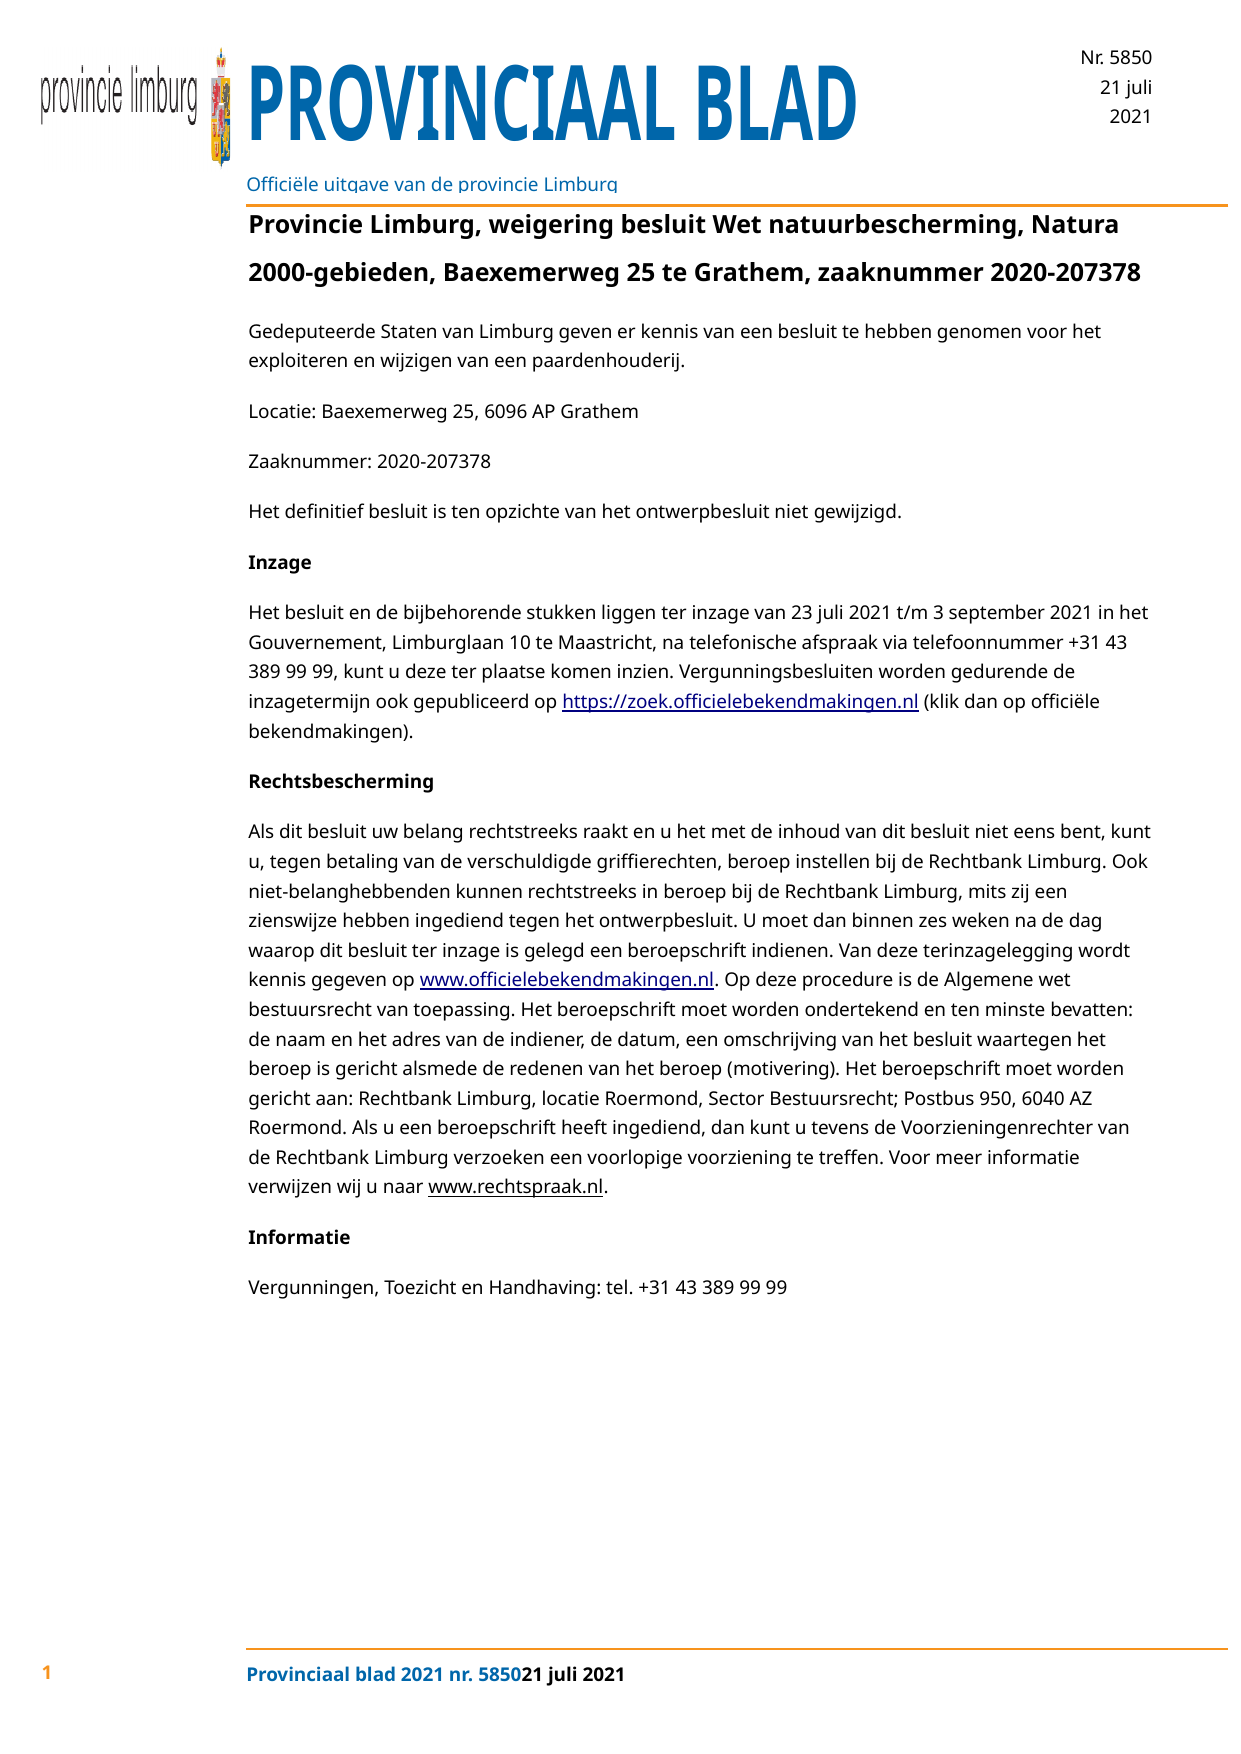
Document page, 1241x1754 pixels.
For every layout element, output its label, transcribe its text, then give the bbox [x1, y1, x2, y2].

text Het besluit en de bijbehorende stukken liggen ter inzage van 23 juli 2021 t/m 3 september 2021 in het Gouvernement, Limburglaan 10 te Maastricht, na telefonische afspraak via telefoonnummer +31 43 389 99 99, kunt u deze ter plaatse komen inzien. Vergunningsbesluiten worden gedurende de inzagetermijn ook gepubliceerd op https://zoek.officielebekendmakingen.nl (klik dan op officiële bekendmakingen). [248, 599, 1152, 744]
text Inzage [248, 549, 1152, 575]
text Gedeputeerde Staten van Limburg geven er kennis van een besluit te hebben genomen voor het exploiteren en wijzigen van een paardenhouderij. [248, 318, 1152, 373]
text Rechtsbescherming [248, 768, 1152, 794]
text Provincie Limburg, weigering besluit Wet natuurbescherming, Natura 2000-gebieden, Baexemerweg 25 te Grathem, zaaknummer 2020-207378 [248, 207, 1152, 288]
picture [41, 47, 231, 172]
text Zaaknummer: 2020-207378 [248, 448, 1152, 474]
text Vergunningen, Toezicht en Handhaving: tel. +31 43 389 99 99 [248, 1274, 1152, 1300]
text Het definitief besluit is ten opzichte van het ontwerpbesluit niet gewijzigd. [248, 499, 1152, 524]
text Informatie [248, 1224, 1152, 1250]
text Als dit besluit uw belang rechtstreeks raakt en u het met de inhoud van dit besluit niet eens bent, kunt u, tegen betaling van de verschuldigde griffierechten, beroep instellen bij de Rechtbank Limburg. Ook niet-belanghebbenden kunnen rechtstreeks in beroep bij de Rechtbank Limburg, mits zij een zienswijze hebben ingediend tegen het ontwerpbesluit. U moet dan binnen zes weken na de dag waarop dit besluit ter inzage is gelegd een beroepschrift indienen. Van deze terinzagelegging wordt kennis gegeven op www.officielebekendmakingen.nl. Op deze procedure is de Algemene wet bestuursrecht van toepassing. Het beroepschrift moet worden ondertekend en ten minste bevatten: de naam en het adres van de indiener, de datum, een omschrijving van het besluit waartegen het beroep is gericht alsmede de redenen van het beroep (motivering). Het beroepschrift moet worden gericht aan: Rechtbank Limburg, locatie Roermond, Sector Bestuursrecht; Postbus 950, 6040 AZ Roermond. Als u een beroepschrift heeft ingediend, dan kunt u tevens de Voorzieningenrechter van de Rechtbank Limburg verzoeken een voorlopige voorziening te treffen. Voor meer informatie verwijzen wij u naar www.rechtspraak.nl. [248, 819, 1152, 1199]
text Locatie: Baexemerweg 25, 6096 AP Grathem [248, 398, 1152, 424]
